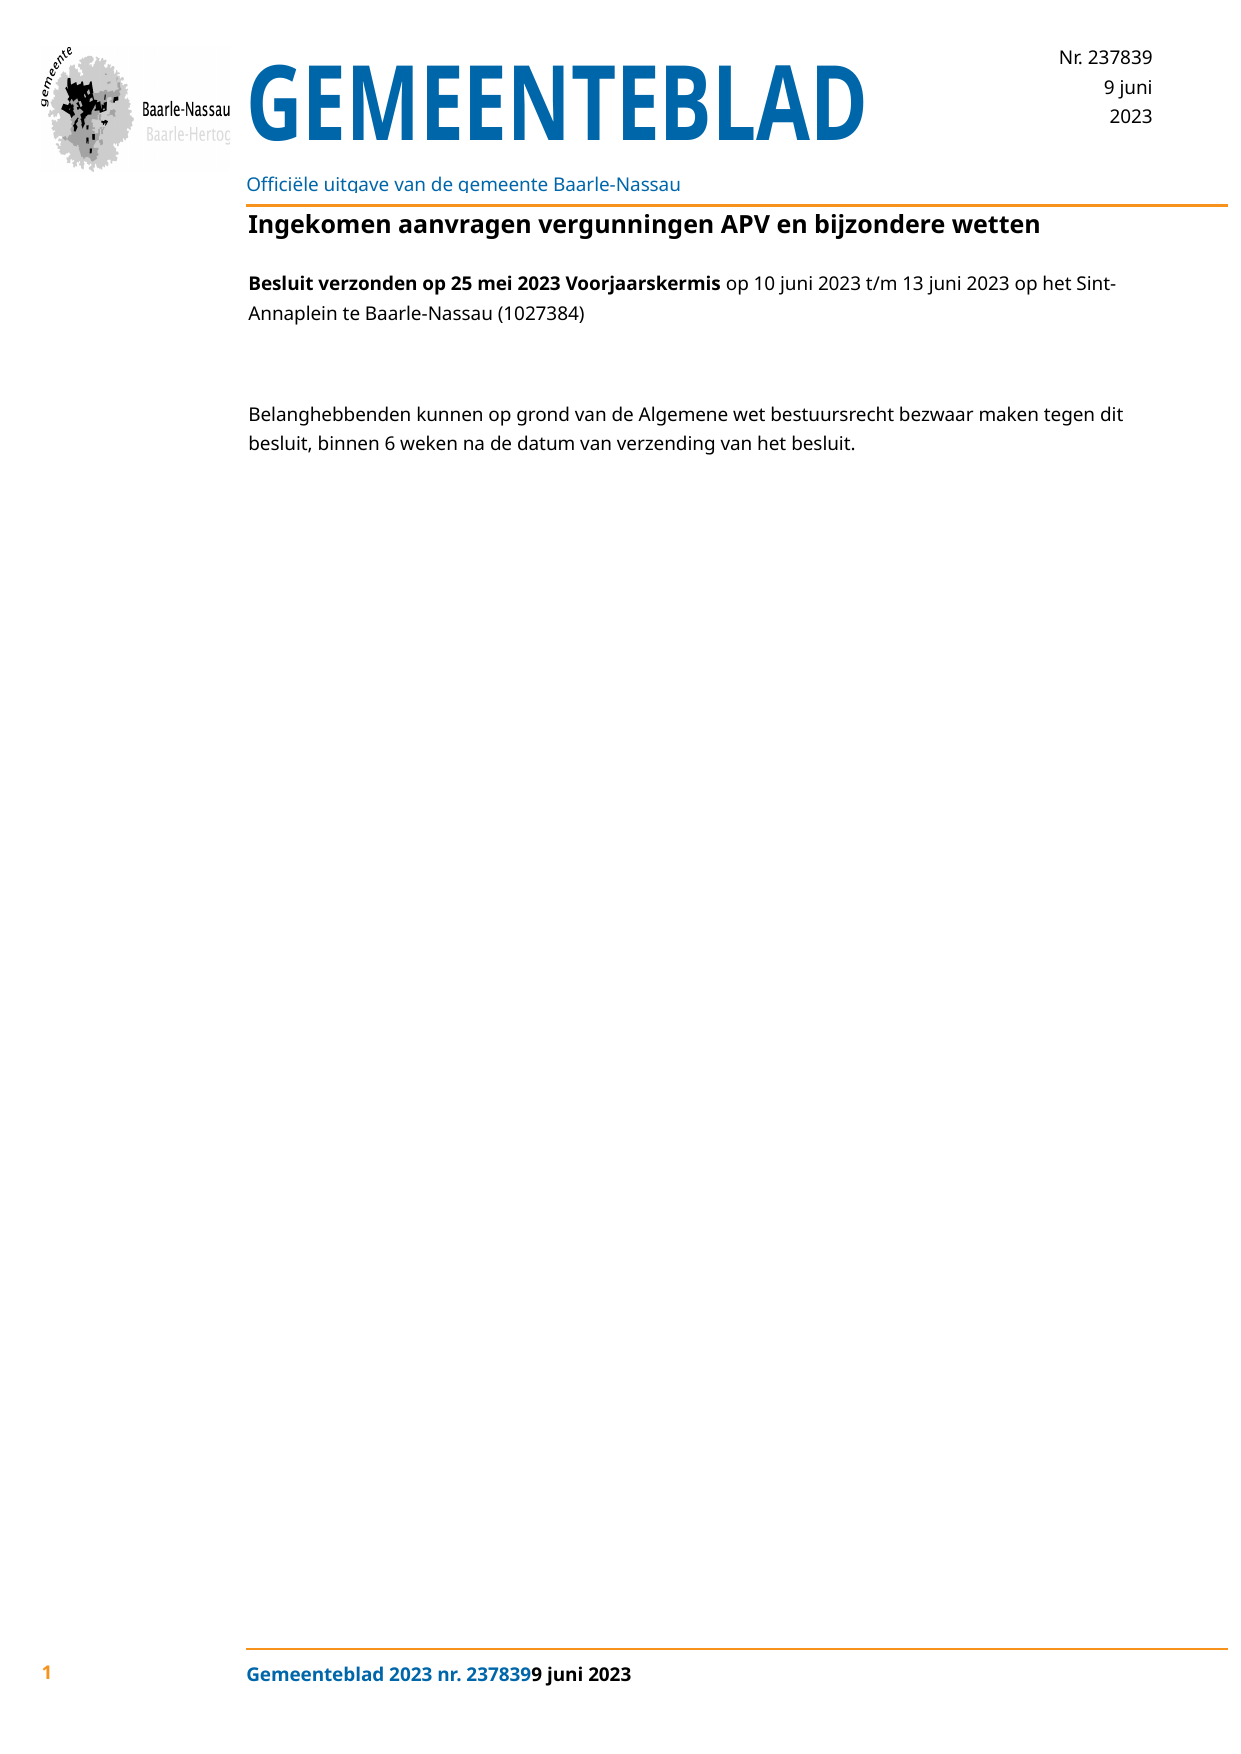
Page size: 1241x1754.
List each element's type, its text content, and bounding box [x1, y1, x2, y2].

text Ingekomen aanvragen vergunningen APV en bijzondere wetten [248, 207, 1152, 241]
text Belanghebbenden kunnen op grond van de Algemene wet bestuursrecht bezwaar maken tegen dit besluit, binnen 6 weken na de datum van verzending van het besluit. [248, 401, 1152, 456]
picture [41, 47, 231, 172]
text Besluit verzonden op 25 mei 2023 Voorjaarskermis op 10 juni 2023 t/m 13 juni 2023 op het Sint-Annaplein te Baarle-Nassau (1027384) [248, 270, 1152, 326]
